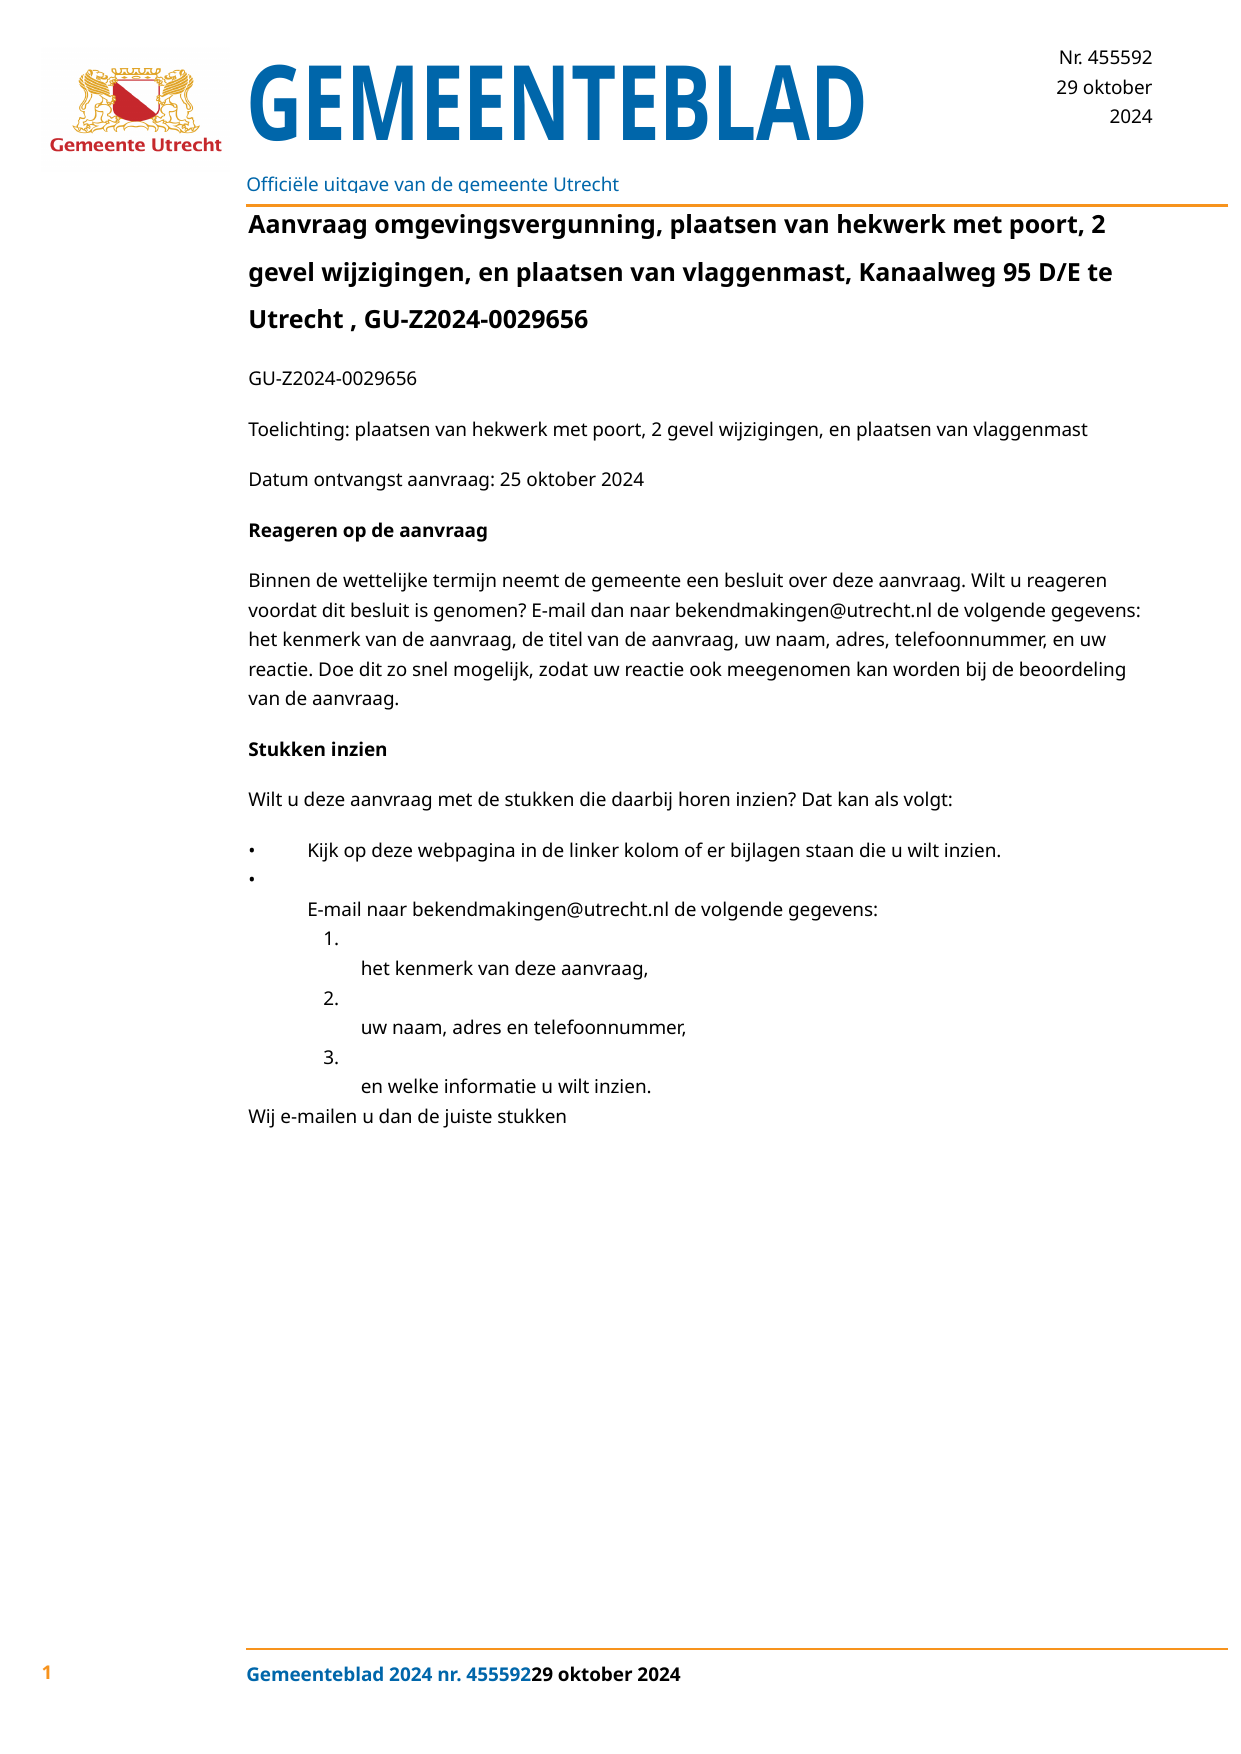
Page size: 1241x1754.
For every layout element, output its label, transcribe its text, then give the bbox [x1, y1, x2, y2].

text Toelichting: plaatsen van hekwerk met poort, 2 gevel wijzigingen, en plaatsen van vlaggenmast [248, 416, 1152, 442]
list en welke informatie u wilt inzien. [323, 1073, 1152, 1099]
text Datum ontvangst aanvraag: 25 oktober 2024 [248, 466, 1152, 492]
list Kijk op deze webpagina in de linker kolom of er bijlagen staan die u wilt inzien. [248, 837, 1152, 862]
picture [41, 47, 231, 172]
text GU-Z2024-0029656 [248, 366, 1152, 391]
list E-mail naar bekendmakingen@utrecht.nl de volgende gegevens: [248, 896, 1152, 922]
text Wij e-mailen u dan de juiste stukken [248, 1103, 1152, 1129]
list het kenmerk van deze aanvraag, [323, 955, 1152, 981]
text Aanvraag omgevingsvergunning, plaatsen van hekwerk met poort, 2 gevel wijzigingen, en plaatsen van vlaggenmast, Kanaalweg 95 D/E te Utrecht , GU-Z2024-0029656 [248, 207, 1152, 336]
text Binnen de wettelijke termijn neemt de gemeente een besluit over deze aanvraag. Wilt u reageren voordat dit besluit is genomen? E-mail dan naar bekendmakingen@utrecht.nl de volgende gegevens: het kenmerk van de aanvraag, de titel van de aanvraag, uw naam, adres, telefoonnummer, en uw reactie. Doe dit zo snel mogelijk, zodat uw reactie ook meegenomen kan worden bij de beoordeling van de aanvraag. [248, 567, 1152, 711]
text Reageren op de aanvraag [248, 517, 1152, 542]
text Stukken inzien [248, 736, 1152, 762]
text Wilt u deze aanvraag met de stukken die daarbij horen inzien? Dat kan als volgt: [248, 786, 1152, 812]
list uw naam, adres en telefoonnummer, [323, 1014, 1152, 1040]
